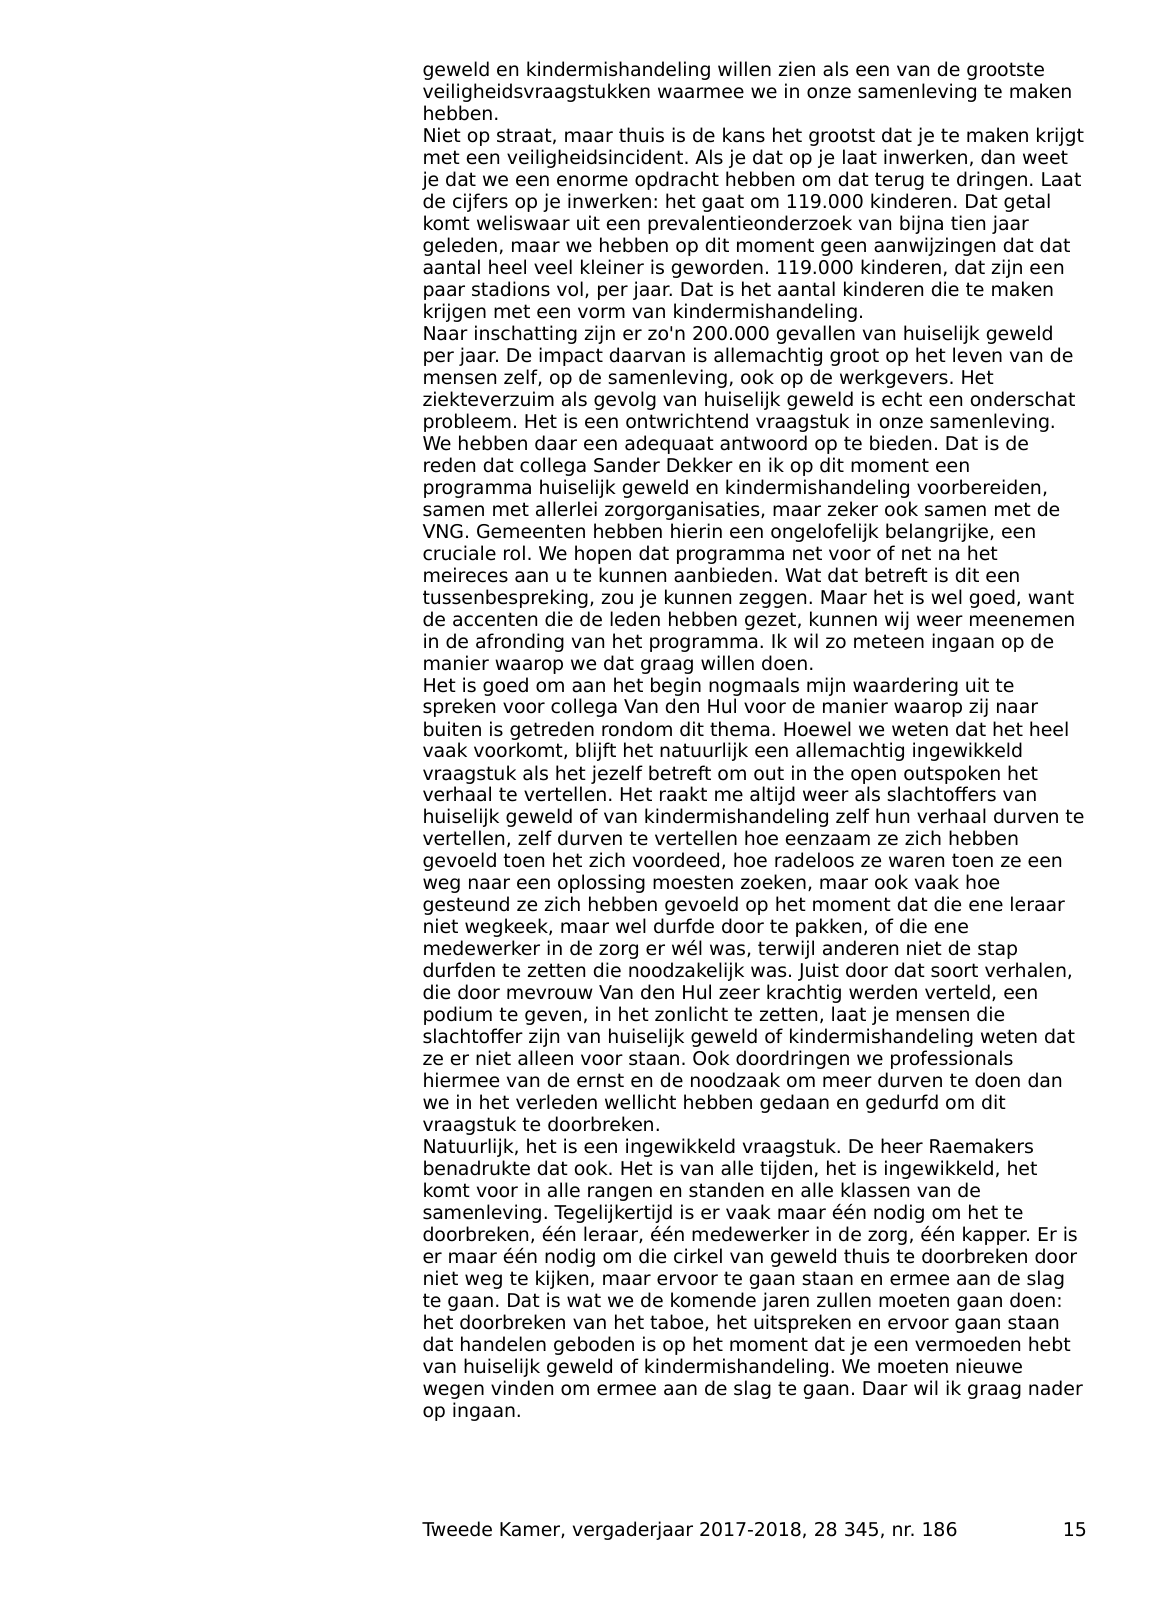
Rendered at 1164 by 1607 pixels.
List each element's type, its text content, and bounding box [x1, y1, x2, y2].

text Natuurlijk, het is een ingewikkeld vraagstuk. De heer Raemakers benadrukte dat ook. Het is van alle tijden, het is ingewikkeld, het komt voor in alle rangen en standen en alle klassen van de samenleving. Tegelijkertijd is er vaak maar één nodig om het te doorbreken, één leraar, één medewerker in de zorg, één kapper. Er is er maar één nodig om die cirkel van geweld thuis te doorbreken door niet weg te kijken, maar ervoor te gaan staan en ermee aan de slag te gaan. Dat is wat we de komende jaren zullen moeten gaan doen: het doorbreken van het taboe, het uitspreken en ervoor gaan staan dat handelen geboden is op het moment dat je een vermoeden hebt van huiselijk geweld of kindermishandeling. We moeten nieuwe wegen vinden om ermee aan de slag te gaan. Daar wil ik graag nader op ingaan. [422, 1136, 1087, 1422]
text Naar inschatting zijn er zo'n 200.000 gevallen van huiselijk geweld per jaar. De impact daarvan is allemachtig groot op het leven van de mensen zelf, op de samenleving, ook op de werkgevers. Het ziekteverzuim als gevolg van huiselijk geweld is echt een onderschat probleem. Het is een ontwrichtend vraagstuk in onze samenleving. We hebben daar een adequaat antwoord op te bieden. Dat is de reden dat collega Sander Dekker en ik op dit moment een programma huiselijk geweld en kindermishandeling voorbereiden, samen met allerlei zorgorganisaties, maar zeker ook samen met de VNG. Gemeenten hebben hierin een ongelofelijk belangrijke, een cruciale rol. We hopen dat programma net voor of net na het meireces aan u te kunnen aanbieden. Wat dat betreft is dit een tussenbespreking, zou je kunnen zeggen. Maar het is wel goed, want de accenten die de leden hebben gezet, kunnen wij weer meenemen in de afronding van het programma. Ik wil zo meteen ingaan op de manier waarop we dat graag willen doen. [422, 323, 1087, 674]
text Het is goed om aan het begin nogmaals mijn waardering uit te spreken voor collega Van den Hul voor de manier waarop zij naar buiten is getreden rondom dit thema. Hoewel we weten dat het heel vaak voorkomt, blijft het natuurlijk een allemachtig ingewikkeld vraagstuk als het jezelf betreft om out in the open outspoken het verhaal te vertellen. Het raakt me altijd weer als slachtoffers van huiselijk geweld of van kindermishandeling zelf hun verhaal durven te vertellen, zelf durven te vertellen hoe eenzaam ze zich hebben gevoeld toen het zich voordeed, hoe radeloos ze waren toen ze een weg naar een oplossing moesten zoeken, maar ook vaak hoe gesteund ze zich hebben gevoeld op het moment dat die ene leraar niet wegkeek, maar wel durfde door te pakken, of die ene medewerker in de zorg er wél was, terwijl anderen niet de stap durfden te zetten die noodzakelijk was. Juist door dat soort verhalen, die door mevrouw Van den Hul zeer krachtig werden verteld, een podium te geven, in het zonlicht te zetten, laat je mensen die slachtoffer zijn van huiselijk geweld of kindermishandeling weten dat ze er niet alleen voor staan. Ook doordringen we professionals hiermee van de ernst en de noodzaak om meer durven te doen dan we in het verleden wellicht hebben gedaan en gedurfd om dit vraagstuk te doorbreken. [422, 674, 1087, 1136]
text geweld en kindermishandeling willen zien als een van de grootste veiligheidsvraagstukken waarmee we in onze samenleving te maken hebben. [422, 59, 1087, 125]
text Niet op straat, maar thuis is de kans het grootst dat je te maken krijgt met een veiligheidsincident. Als je dat op je laat inwerken, dan weet je dat we een enorme opdracht hebben om dat terug te dringen. Laat de cijfers op je inwerken: het gaat om 119.000 kinderen. Dat getal komt weliswaar uit een prevalentieonderzoek van bijna tien jaar geleden, maar we hebben op dit moment geen aanwijzingen dat dat aantal heel veel kleiner is geworden. 119.000 kinderen, dat zijn een paar stadions vol, per jaar. Dat is het aantal kinderen die te maken krijgen met een vorm van kindermishandeling. [422, 125, 1087, 323]
